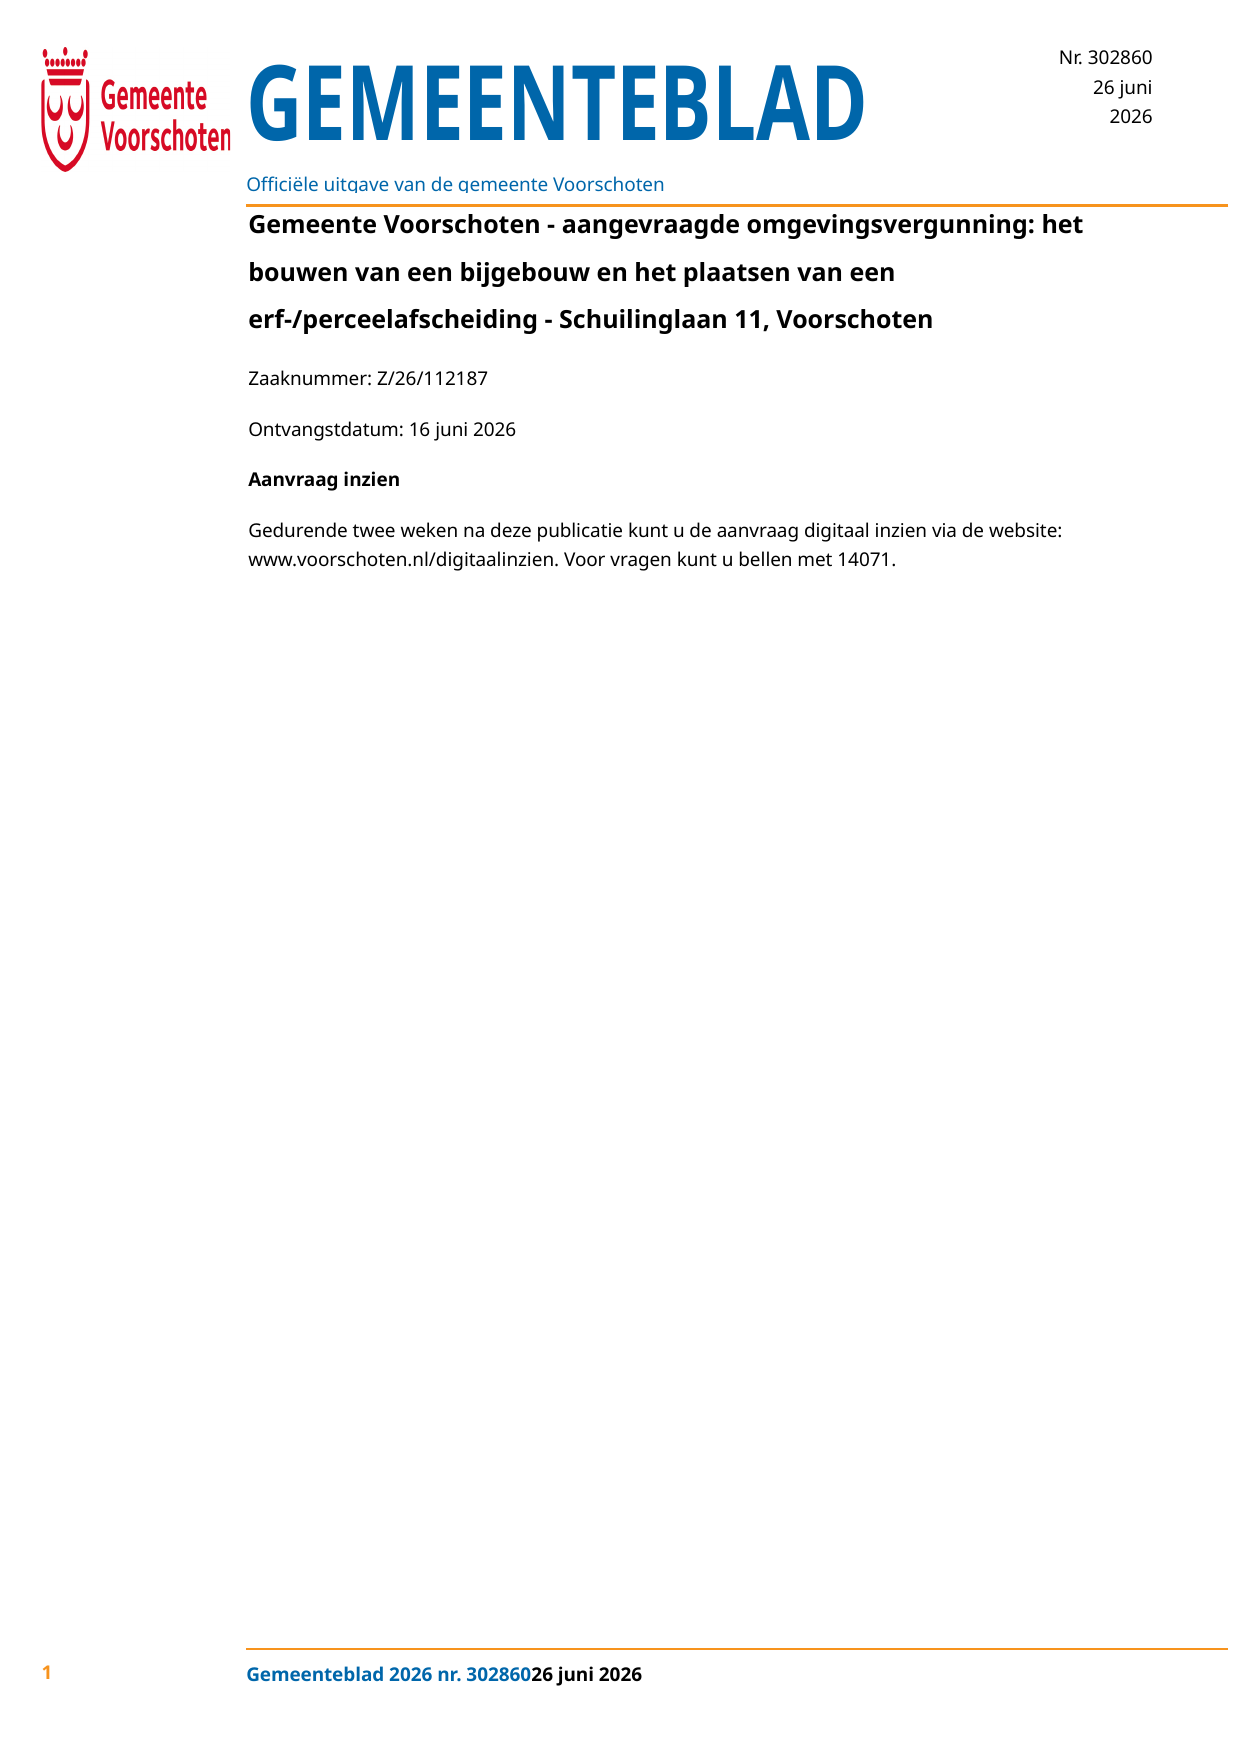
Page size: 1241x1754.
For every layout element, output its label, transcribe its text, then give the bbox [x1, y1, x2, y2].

text Gemeente Voorschoten - aangevraagde omgevingsvergunning: het bouwen van een bijgebouw en het plaatsen van een erf-/perceelafscheiding - Schuilinglaan 11, Voorschoten [248, 207, 1152, 336]
text Gedurende twee weken na deze publicatie kunt u de aanvraag digitaal inzien via de website: www.voorschoten.nl/digitaalinzien. Voor vragen kunt u bellen met 14071. [248, 517, 1152, 572]
picture [41, 47, 231, 172]
text Zaaknummer: Z/26/112187 [248, 366, 1152, 391]
text Ontvangstdatum: 16 juni 2026 [248, 416, 1152, 442]
text Aanvraag inzien [248, 466, 1152, 492]
